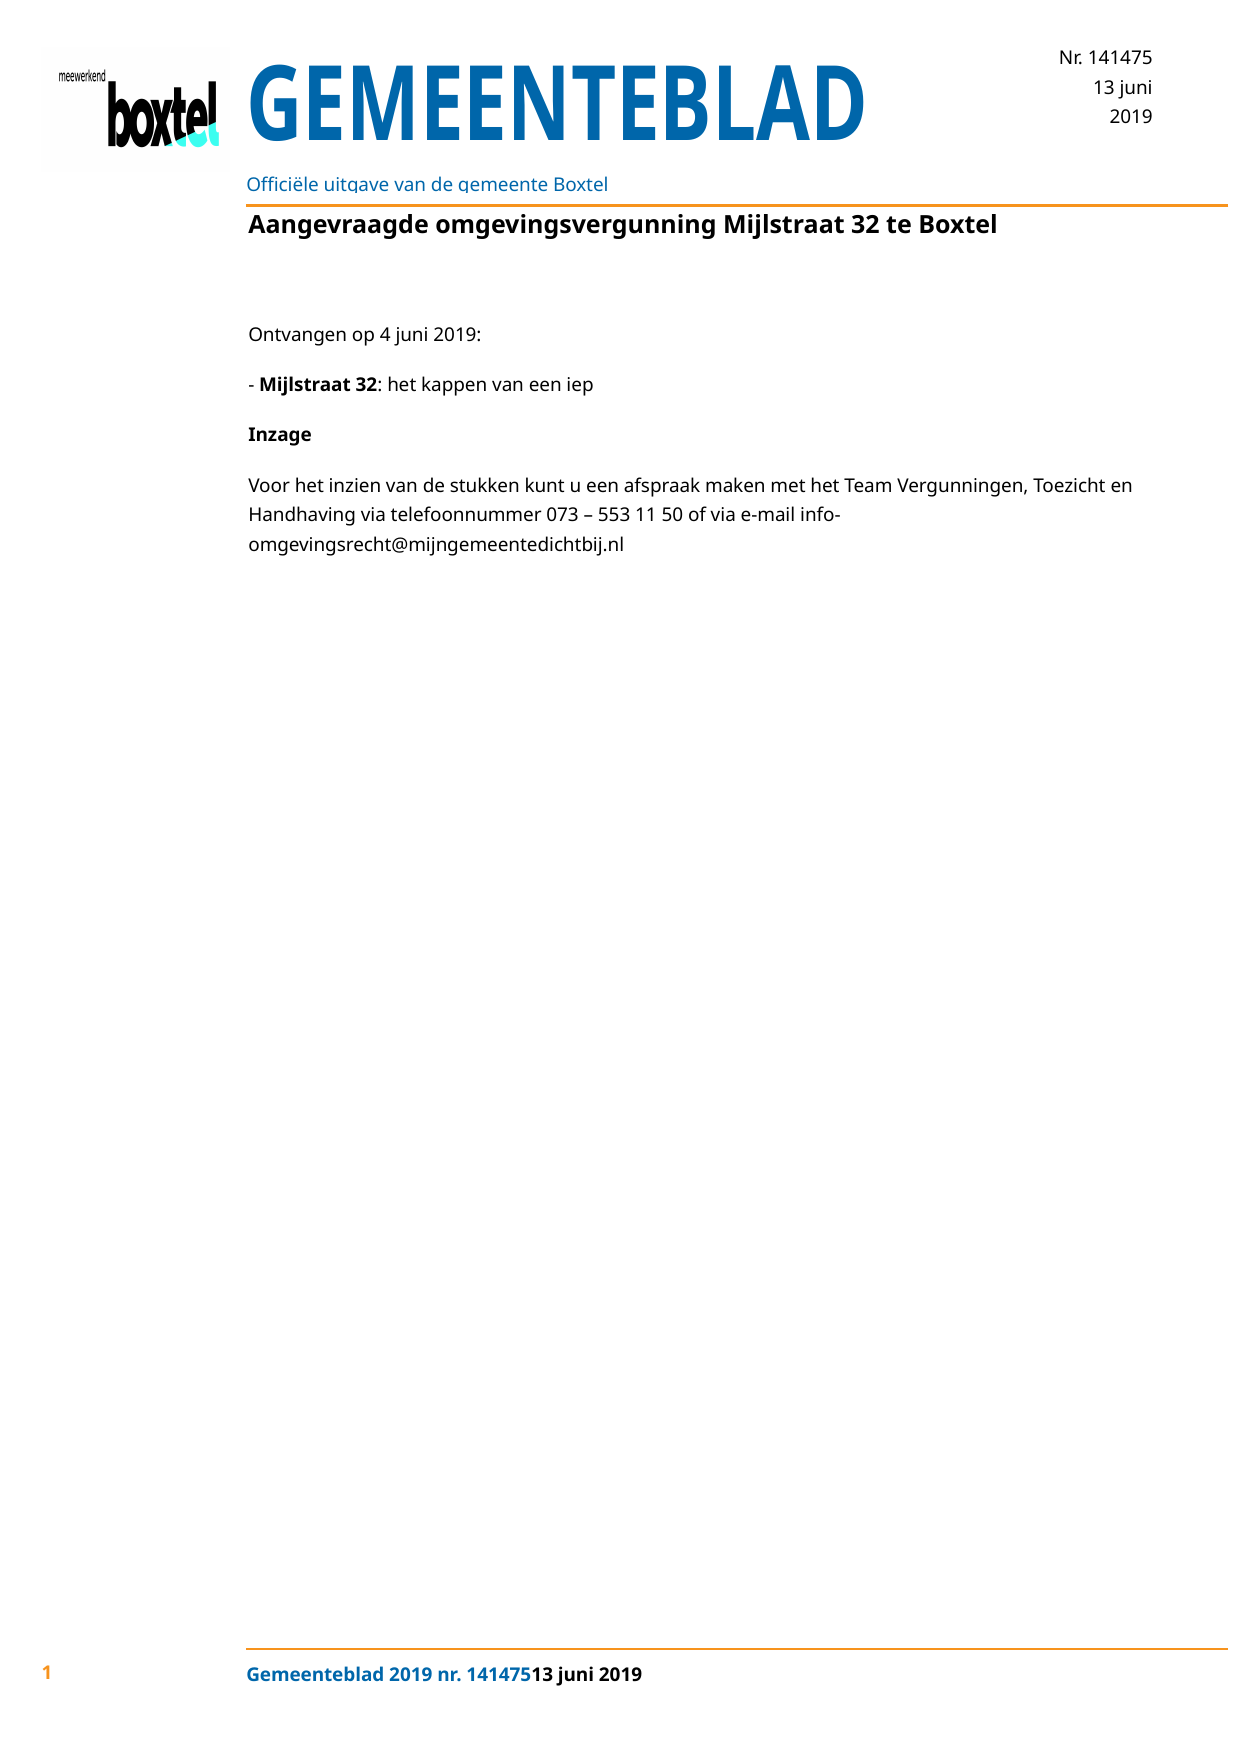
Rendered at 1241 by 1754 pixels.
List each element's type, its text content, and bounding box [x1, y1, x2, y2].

text Voor het inzien van de stukken kunt u een afspraak maken met het Team Vergunningen, Toezicht en Handhaving via telefoonnummer 073 – 553 11 50 of via e-mail info-omgevingsrecht@mijngemeentedichtbij.nl [248, 472, 1152, 557]
text Ontvangen op 4 juni 2019: [248, 321, 1152, 346]
text - Mijlstraat 32: het kappen van een iep [248, 371, 1152, 397]
text Aangevraagde omgevingsvergunning Mijlstraat 32 te Boxtel [248, 207, 1152, 241]
text Inzage [248, 422, 1152, 447]
picture [41, 47, 231, 172]
